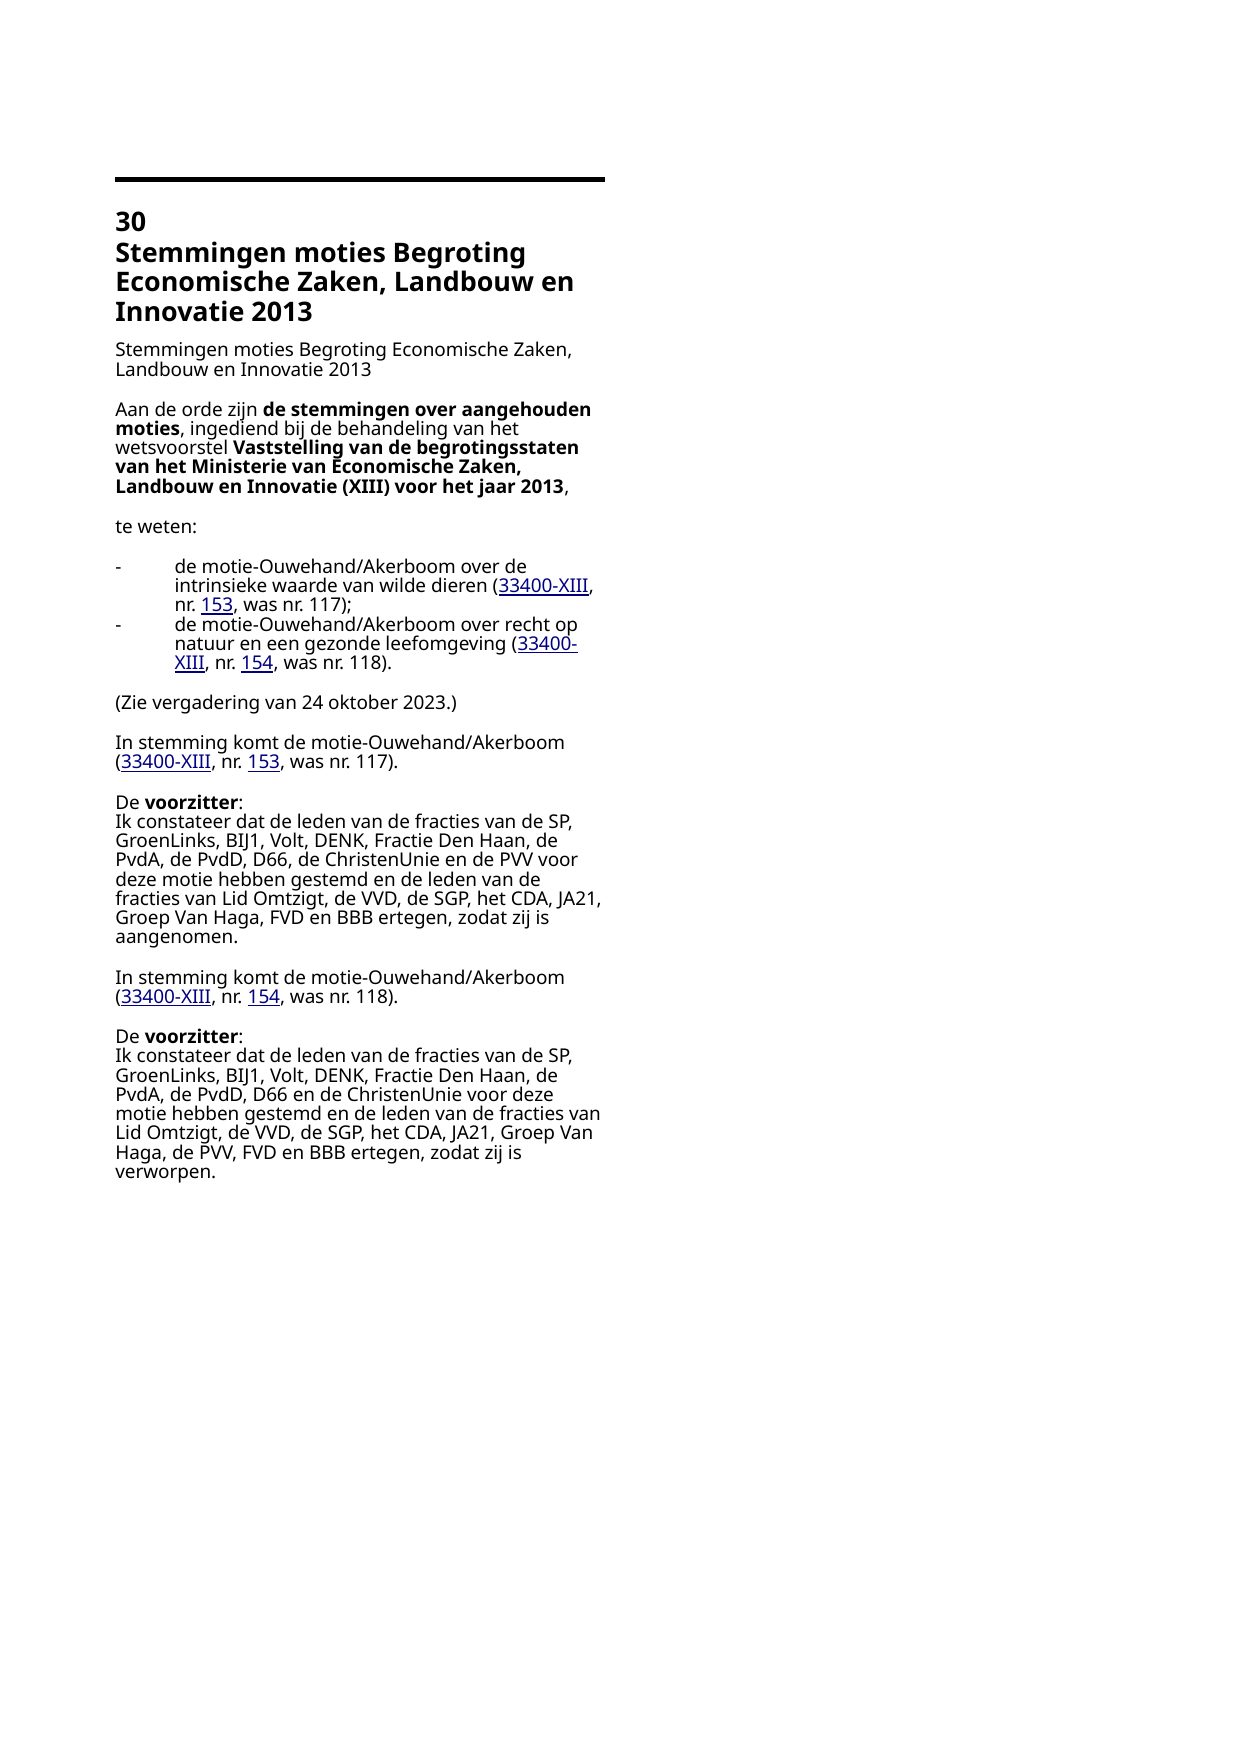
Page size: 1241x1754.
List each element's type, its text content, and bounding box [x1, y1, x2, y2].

text 30 [115, 203, 605, 239]
list de motie-Ouwehand/Akerboom over recht op natuur en een gezonde leefomgeving (33400-XIII, nr. 154, was nr. 118). [115, 616, 605, 673]
text In stemming komt de motie-Ouwehand/Akerboom (33400-XIII, nr. 153, was nr. 117). [115, 734, 605, 773]
text De voorzitter: [115, 794, 605, 813]
text Stemmingen moties Begroting Economische Zaken, Landbouw en Innovatie 2013 [115, 341, 605, 380]
text De voorzitter: [115, 1028, 605, 1047]
text Ik constateer dat de leden van de fracties van de SP, GroenLinks, BIJ1, Volt, DENK, Fractie Den Haan, de PvdA, de PvdD, D66, de ChristenUnie en de PVV voor deze motie hebben gestemd en de leden van de fracties van Lid Omtzigt, de VVD, de SGP, het CDA, JA21, Groep Van Haga, FVD en BBB ertegen, zodat zij is aangenomen. [115, 813, 605, 948]
text te weten: [115, 518, 605, 537]
text (Zie vergadering van 24 oktober 2023.) [115, 694, 605, 713]
list de motie-Ouwehand/Akerboom over de intrinsieke waarde van wilde dieren (33400-XIII, nr. 153, was nr. 117); [115, 558, 605, 616]
text Stemmingen moties Begroting Economische Zaken, Landbouw en Innovatie 2013 [115, 239, 605, 341]
text Ik constateer dat de leden van de fracties van de SP, GroenLinks, BIJ1, Volt, DENK, Fractie Den Haan, de PvdA, de PvdD, D66 en de ChristenUnie voor deze motie hebben gestemd en de leden van de fracties van Lid Omtzigt, de VVD, de SGP, het CDA, JA21, Groep Van Haga, de PVV, FVD en BBB ertegen, zodat zij is verworpen. [115, 1047, 605, 1182]
text Aan de orde zijn de stemmingen over aangehouden moties, ingediend bij de behandeling van het wetsvoorstel Vaststelling van de begrotingsstaten van het Ministerie van Economische Zaken, Landbouw en Innovatie (XIII) voor het jaar 2013, [115, 401, 605, 497]
text In stemming komt de motie-Ouwehand/Akerboom (33400-XIII, nr. 154, was nr. 118). [115, 969, 605, 1007]
